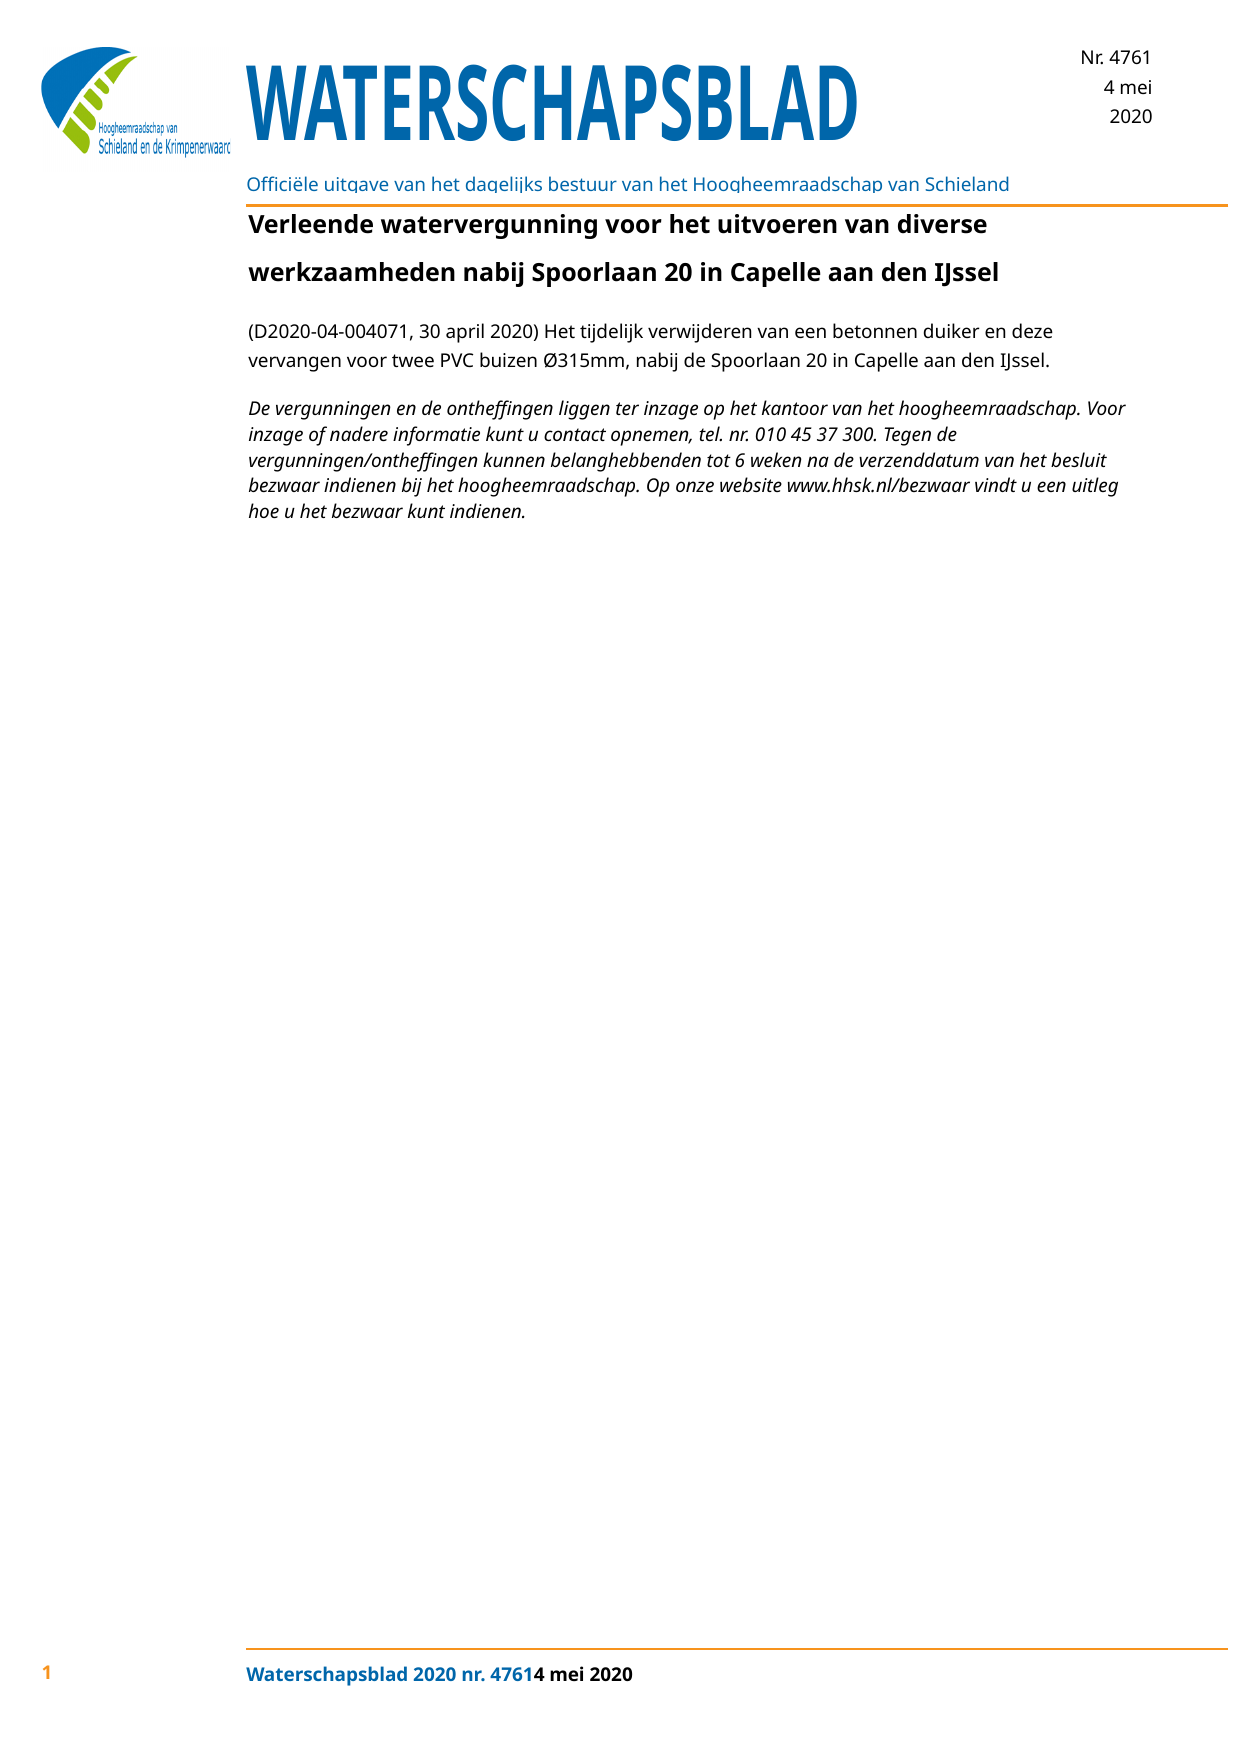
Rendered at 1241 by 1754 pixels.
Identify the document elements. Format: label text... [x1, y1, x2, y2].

text De vergunningen en de ontheffingen liggen ter inzage op het kantoor van het hoogheemraadschap. Voor inzage of nadere informatie kunt u contact opnemen, tel. nr. 010 45 37 300. Tegen de vergunningen/ontheffingen kunnen belanghebbenden tot 6 weken na de verzenddatum van het besluit bezwaar indienen bij het hoogheemraadschap. Op onze website www.hhsk.nl/bezwaar vindt u een uitleg hoe u het bezwaar kunt indienen. [248, 395, 1152, 524]
text Verleende watervergunning voor het uitvoeren van diverse werkzaamheden nabij Spoorlaan 20 in Capelle aan den IJssel [248, 207, 1152, 288]
picture [41, 47, 231, 172]
text (D2020-04-004071, 30 april 2020) Het tijdelijk verwijderen van een betonnen duiker en deze vervangen voor twee PVC buizen Ø315mm, nabij de Spoorlaan 20 in Capelle aan den IJssel. [248, 318, 1152, 373]
